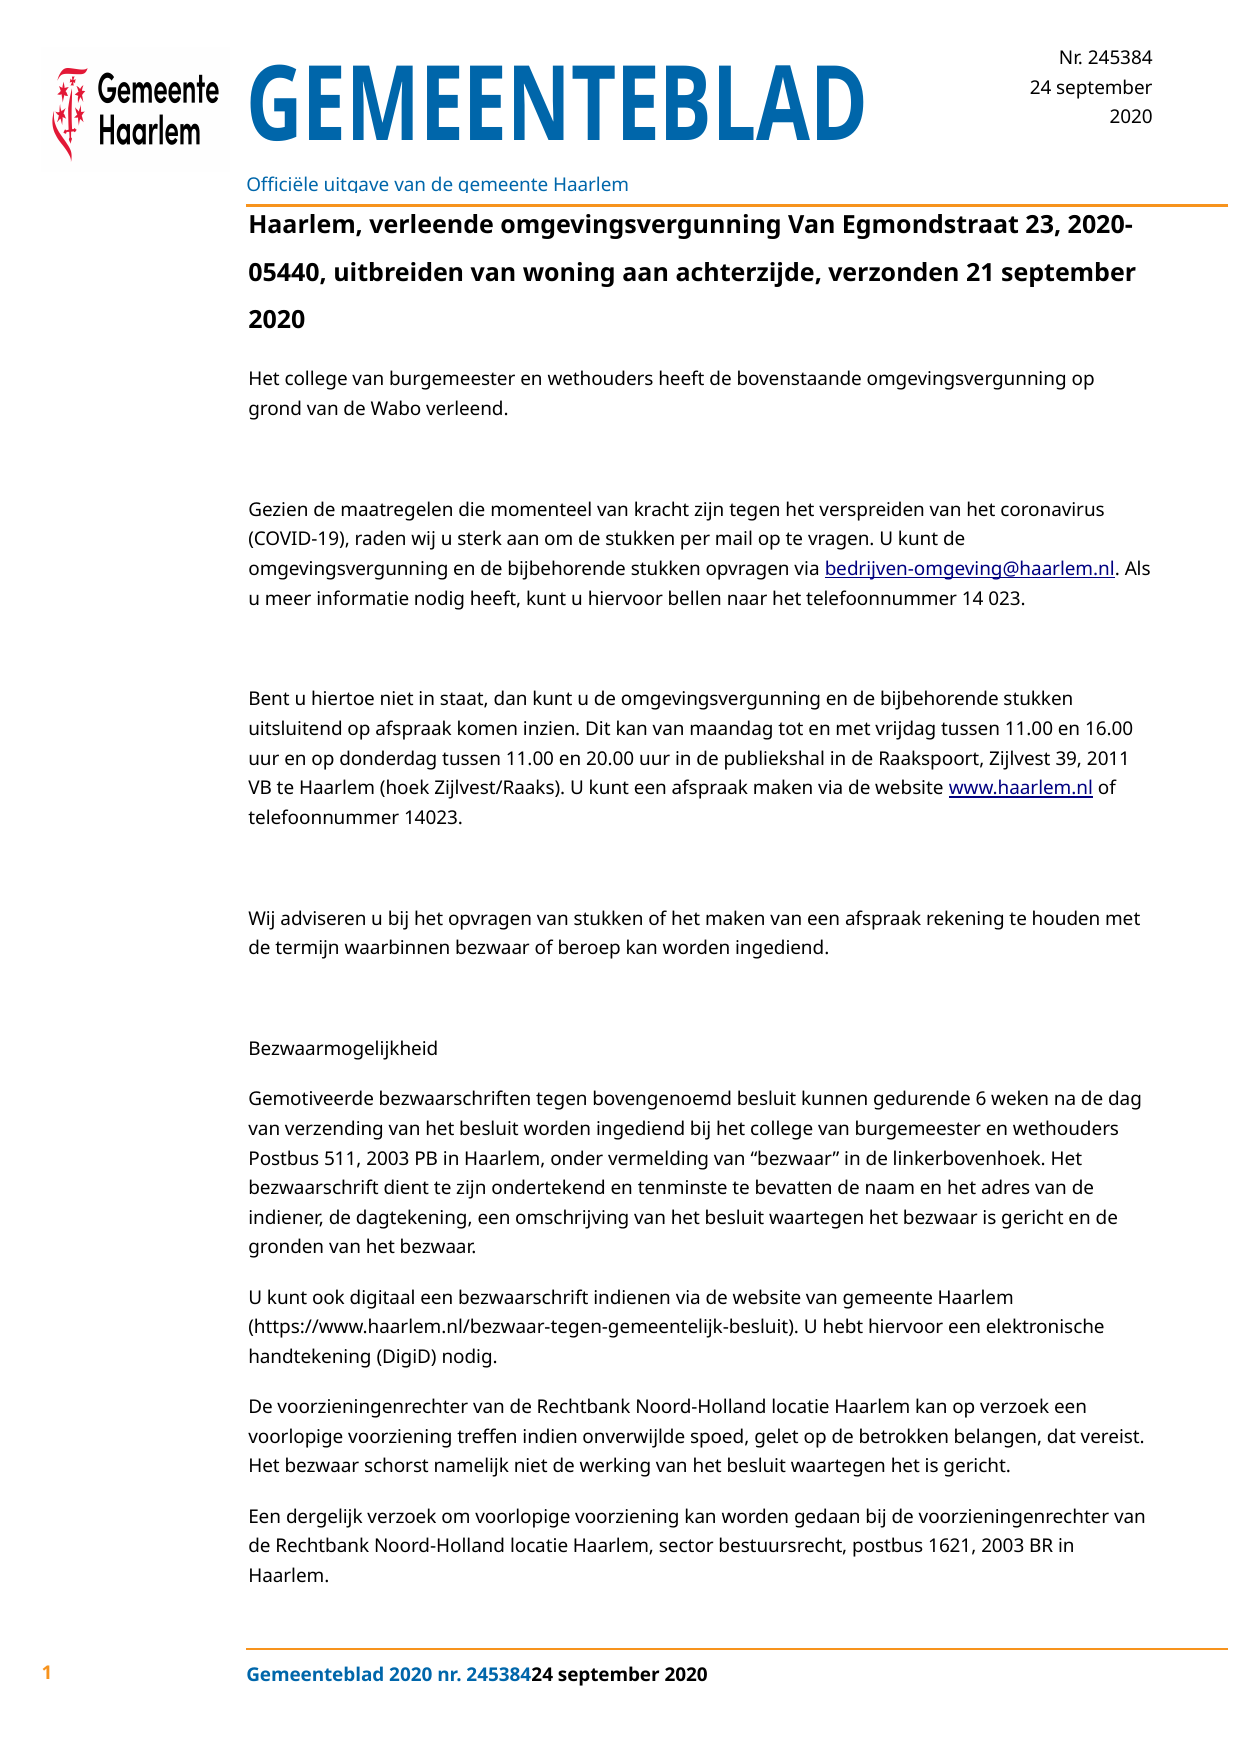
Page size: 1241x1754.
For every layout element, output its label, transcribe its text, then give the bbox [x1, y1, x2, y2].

picture [41, 47, 231, 172]
text Gemotiveerde bezwaarschriften tegen bovengenoemd besluit kunnen gedurende 6 weken na de dag van verzending van het besluit worden ingediend bij het college van burgemeester en wethouders Postbus 511, 2003 PB in Haarlem, onder vermelding van “bezwaar” in de linkerbovenhoek. Het bezwaarschrift dient te zijn ondertekend en tenminste te bevatten de naam en het adres van de indiener, de dagtekening, een omschrijving van het besluit waartegen het bezwaar is gericht en de gronden van het bezwaar. [248, 1086, 1152, 1259]
text Het college van burgemeester en wethouders heeft de bovenstaande omgevingsvergunning op grond van de Wabo verleend. [248, 366, 1152, 421]
text Wij adviseren u bij het opvragen van stukken of het maken van een afspraak rekening te houden met de termijn waarbinnen bezwaar of beroep kan worden ingediend. [248, 905, 1152, 960]
text Haarlem, verleende omgevingsvergunning Van Egmondstraat 23, 2020-05440, uitbreiden van woning aan achterzijde, verzonden 21 september 2020 [248, 207, 1152, 336]
text Een dergelijk verzoek om voorlopige voorziening kan worden gedaan bij de voorzieningenrechter van de Rechtbank Noord-Holland locatie Haarlem, sector bestuursrecht, postbus 1621, 2003 BR in Haarlem. [248, 1503, 1152, 1588]
text Gezien de maatregelen die momenteel van kracht zijn tegen het verspreiden van het coronavirus (COVID-19), raden wij u sterk aan om de stukken per mail op te vragen. U kunt de omgevingsvergunning en de bijbehorende stukken opvragen via bedrijven-omgeving@haarlem.nl. Als u meer informatie nodig heeft, kunt u hiervoor bellen naar het telefoonnummer 14 023. [248, 496, 1152, 610]
text Bent u hiertoe niet in staat, dan kunt u de omgevingsvergunning en de bijbehorende stukken uitsluitend op afspraak komen inzien. Dit kan van maandag tot en met vrijdag tussen 11.00 en 16.00 uur en op donderdag tussen 11.00 en 20.00 uur in de publiekshal in de Raakspoort, Zijlvest 39, 2011 VB te Haarlem (hoek Zijlvest/Raaks). U kunt een afspraak maken via de website www.haarlem.nl of telefoonnummer 14023. [248, 686, 1152, 829]
text U kunt ook digitaal een bezwaarschrift indienen via de website van gemeente Haarlem (https://www.haarlem.nl/bezwaar-tegen-gemeentelijk-besluit). U hebt hiervoor een elektronische handtekening (DigiD) nodig. [248, 1284, 1152, 1369]
text De voorzieningenrechter van de Rechtbank Noord-Holland locatie Haarlem kan op verzoek een voorlopige voorziening treffen indien onverwijlde spoed, gelet op de betrokken belangen, dat vereist. Het bezwaar schorst namelijk niet de werking van het besluit waartegen het is gericht. [248, 1393, 1152, 1478]
text Bezwaarmogelijkheid [248, 1035, 1152, 1061]
